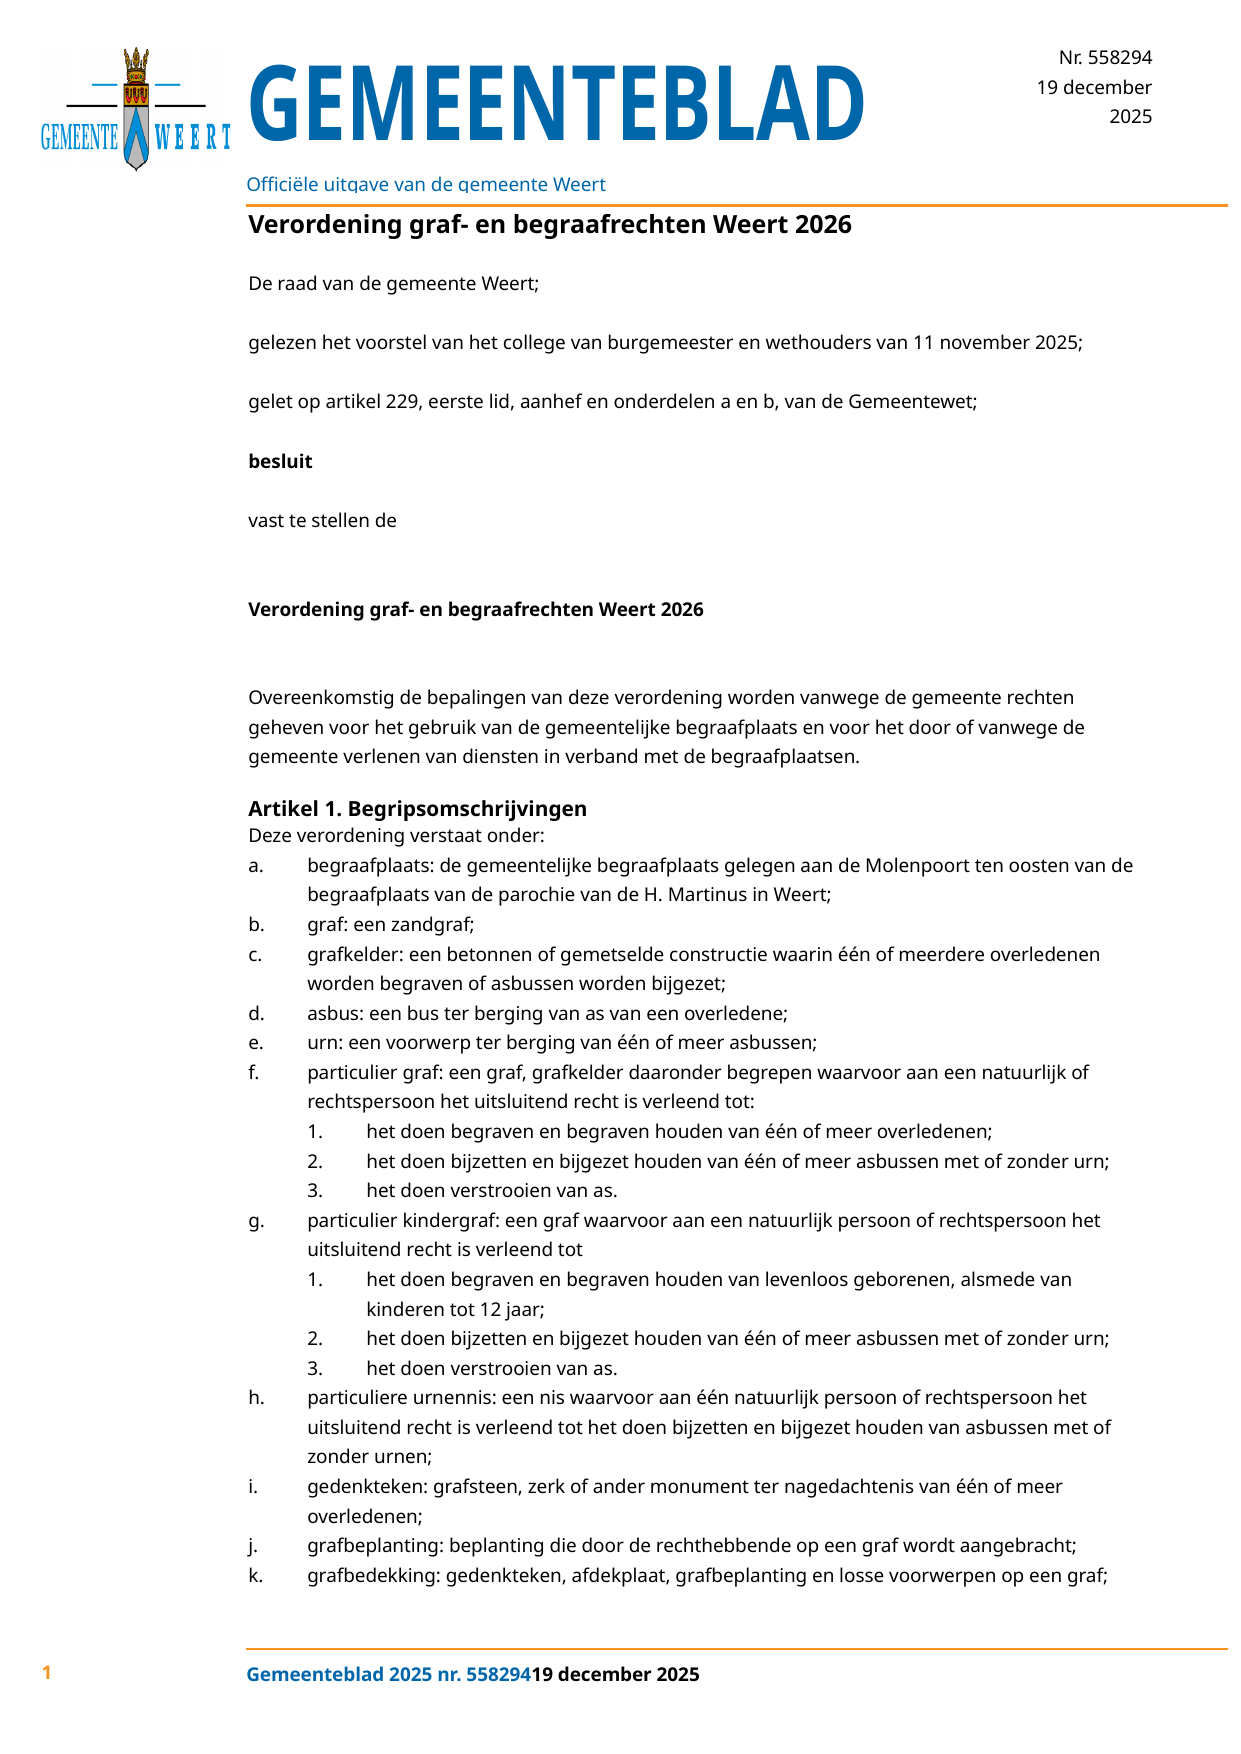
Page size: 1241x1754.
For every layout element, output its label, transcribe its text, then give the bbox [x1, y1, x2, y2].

list grafbedekking: gedenkteken, afdekplaat, grafbeplanting en losse voorwerpen op een graf; [248, 1562, 1152, 1588]
list graf: een zandgraf; [248, 911, 1152, 937]
picture [41, 47, 231, 172]
list het doen verstrooien van as. [307, 1177, 1152, 1203]
text Deze verordening verstaat onder: [248, 822, 1152, 848]
list het doen begraven en begraven houden van levenloos geborenen, alsmede van kinderen tot 12 jaar; [307, 1266, 1152, 1322]
text Overeenkomstig de bepalingen van deze verordening worden vanwege de gemeente rechten geheven voor het gebruik van de gemeentelijke begraafplaats en voor het door of vanwege de gemeente verlenen van diensten in verband met de begraafplaatsen. [248, 684, 1152, 769]
list begraafplaats: de gemeentelijke begraafplaats gelegen aan de Molenpoort ten oosten van de begraafplaats van de parochie van de H. Martinus in Weert; [248, 852, 1152, 907]
list het doen verstrooien van as. [307, 1355, 1152, 1381]
list grafbeplanting: beplanting die door de rechthebbende op een graf wordt aangebracht; [248, 1532, 1152, 1558]
list particulier graf: een graf, grafkelder daaronder begrepen waarvoor aan een natuurlijk of rechtspersoon het uitsluitend recht is verleend tot: [248, 1059, 1152, 1114]
list het doen bijzetten en bijgezet houden van één of meer asbussen met of zonder urn; [307, 1148, 1152, 1174]
text Verordening graf- en begraafrechten Weert 2026 [248, 596, 1152, 621]
text besluit [248, 448, 1152, 473]
text De raad van de gemeente Weert; [248, 270, 1152, 296]
list gedenkteken: grafsteen, zerk of ander monument ter nagedachtenis van één of meer overledenen; [248, 1473, 1152, 1529]
text Verordening graf- en begraafrechten Weert 2026 [248, 207, 1152, 241]
text Artikel 1. Begripsomschrijvingen [248, 794, 1152, 822]
list het doen begraven en begraven houden van één of meer overledenen; [307, 1118, 1152, 1144]
text gelet op artikel 229, eerste lid, aanhef en onderdelen a en b, van de Gemeentewet; [248, 389, 1152, 414]
list grafkelder: een betonnen of gemetselde constructie waarin één of meerdere overledenen worden begraven of asbussen worden bijgezet; [248, 941, 1152, 996]
text gelezen het voorstel van het college van burgemeester en wethouders van 11 november 2025; [248, 329, 1152, 355]
list particulier kindergraf: een graf waarvoor aan een natuurlijk persoon of rechtspersoon het uitsluitend recht is verleend tot [248, 1207, 1152, 1262]
list het doen bijzetten en bijgezet houden van één of meer asbussen met of zonder urn; [307, 1325, 1152, 1351]
list particuliere urnennis: een nis waarvoor aan één natuurlijk persoon of rechtspersoon het uitsluitend recht is verleend tot het doen bijzetten en bijgezet houden van asbussen met of zonder urnen; [248, 1384, 1152, 1469]
list asbus: een bus ter berging van as van een overledene; [248, 1000, 1152, 1026]
text vast te stellen de [248, 507, 1152, 533]
list urn: een voorwerp ter berging van één of meer asbussen; [248, 1029, 1152, 1055]
